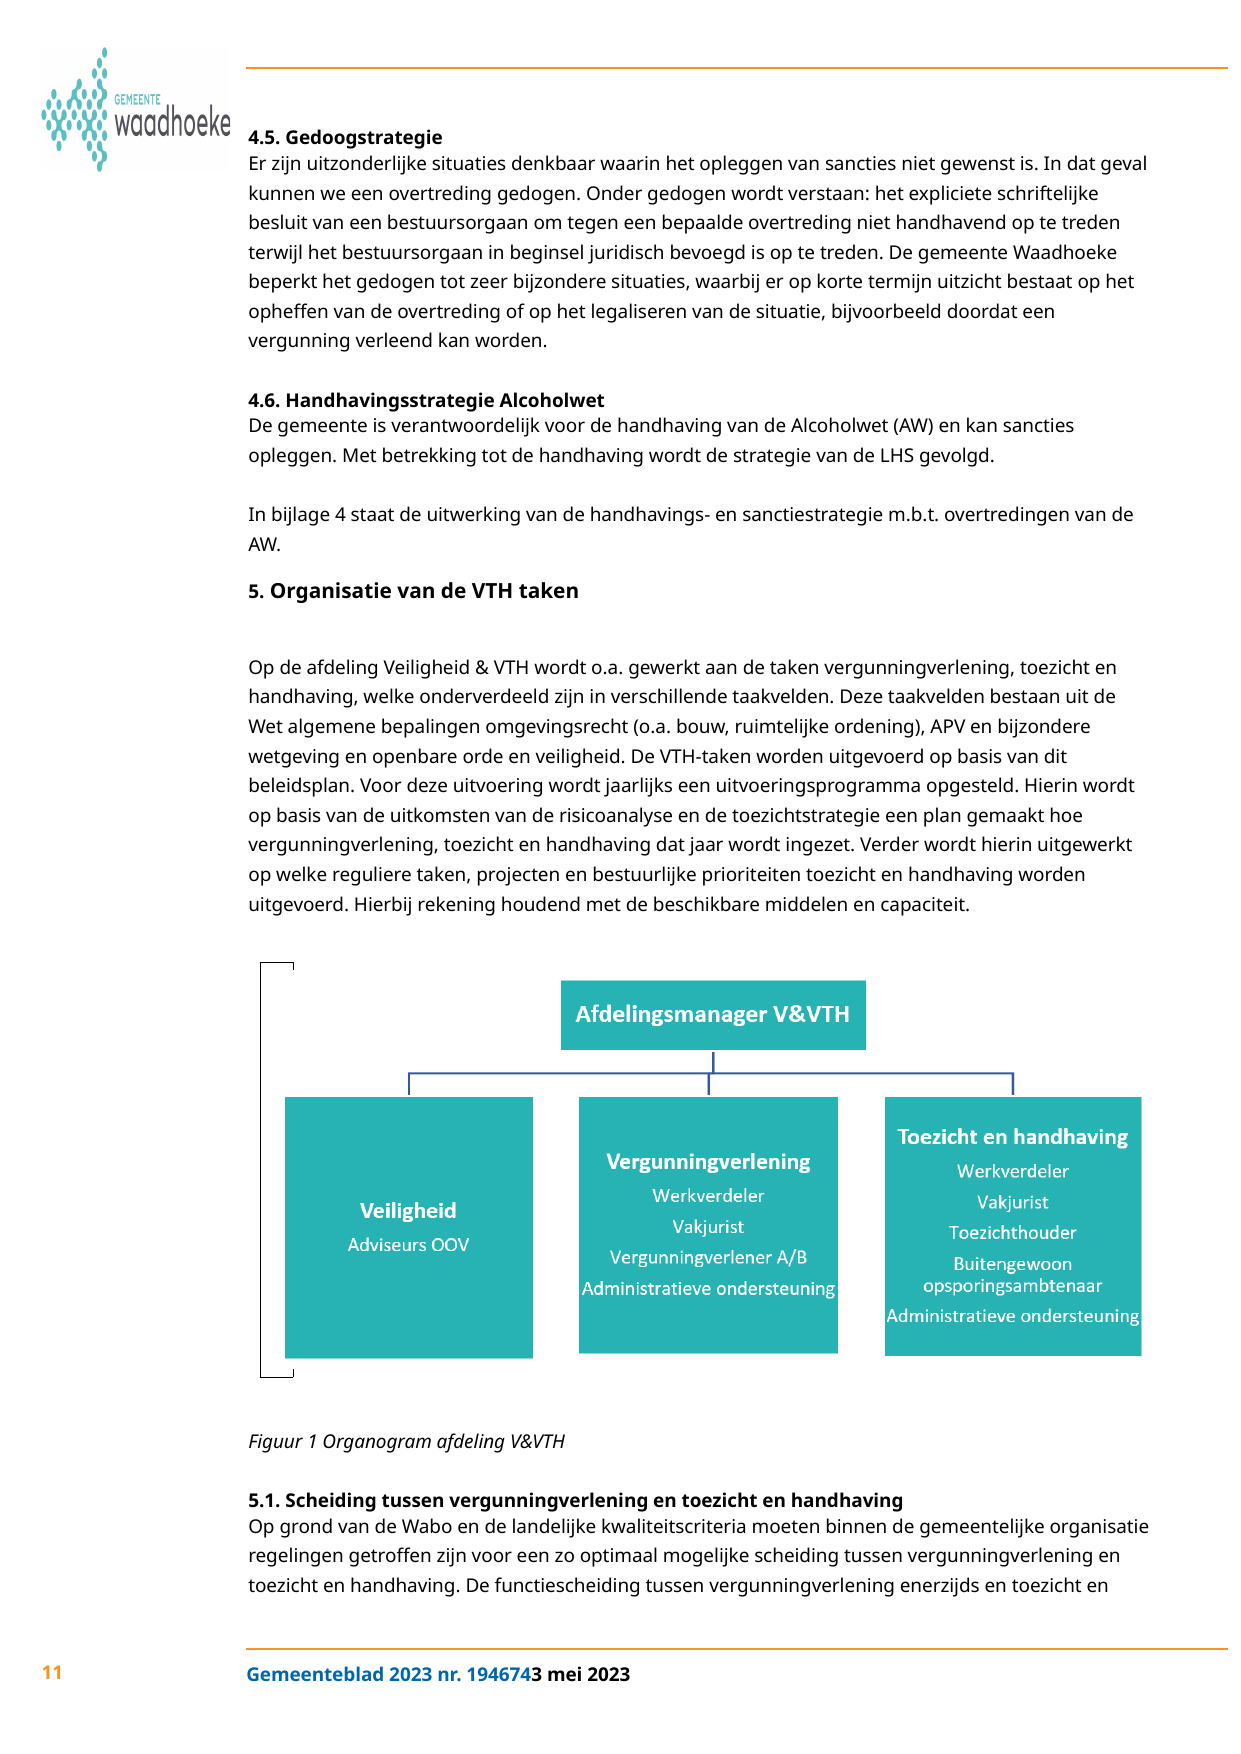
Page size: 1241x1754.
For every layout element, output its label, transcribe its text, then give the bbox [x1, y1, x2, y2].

text 4.5. Gedoogstrategie [248, 124, 1152, 150]
text Figuur 1 Organogram afdeling V&VTH [248, 1428, 1152, 1454]
text Op de afdeling Veiligheid & VTH wordt o.a. gewerkt aan de taken vergunningverlening, toezicht en handhaving, welke onderverdeeld zijn in verschillende taakvelden. Deze taakvelden bestaan uit de Wet algemene bepalingen omgevingsrecht (o.a. bouw, ruimtelijke ordening), APV en bijzondere wetgeving en openbare orde en veiligheid. De VTH-taken worden uitgevoerd op basis van dit beleidsplan. Voor deze uitvoering wordt jaarlijks een uitvoeringsprogramma opgesteld. Hierin wordt op basis van de uitkomsten van de risicoanalyse en de toezichtstrategie een plan gemaakt hoe vergunningverlening, toezicht en handhaving dat jaar wordt ingezet. Verder wordt hierin uitgewerkt op welke reguliere taken, projecten en bestuurlijke prioriteiten toezicht en handhaving worden uitgevoerd. Hierbij rekening houdend met de beschikbare middelen en capaciteit. [248, 654, 1152, 917]
text Er zijn uitzonderlijke situaties denkbaar waarin het opleggen van sancties niet gewenst is. In dat geval kunnen we een overtreding gedogen. Onder gedogen wordt verstaan: het expliciete schriftelijke besluit van een bestuursorgaan om tegen een bepaalde overtreding niet handhavend op te treden terwijl het bestuursorgaan in beginsel juridisch bevoegd is op te treden. De gemeente Waadhoeke beperkt het gedogen tot zeer bijzondere situaties, waarbij er op korte termijn uitzicht bestaat op het opheffen van de overtreding of op het legaliseren van de situatie, bijvoorbeeld doordat een vergunning verleend kan worden. [248, 150, 1152, 353]
text De gemeente is verantwoordelijk voor de handhaving van de Alcoholwet (AW) en kan sancties opleggen. Met betrekking tot de handhaving wordt de strategie van de LHS gevolgd. [248, 412, 1152, 468]
text 5. Organisatie van de VTH taken [248, 576, 1152, 605]
text 4.6. Handhavingsstrategie Alcoholwet [248, 387, 1152, 412]
text In bijlage 4 staat de uitwerking van de handhavings- en sanctiestrategie m.b.t. overtredingen van de AW. [248, 501, 1152, 557]
text Op grond van de Wabo en de landelijke kwaliteitscriteria moeten binnen de gemeentelijke organisatie regelingen getroffen zijn voor een zo optimaal mogelijke scheiding tussen vergunningverlening en toezicht en handhaving. De functiescheiding tussen vergunningverlening enerzijds en toezicht en [248, 1513, 1152, 1598]
picture [41, 47, 231, 172]
text 5.1. Scheiding tussen vergunningverlening en toezicht en handhaving [248, 1487, 1152, 1513]
picture [268, 970, 1155, 1369]
